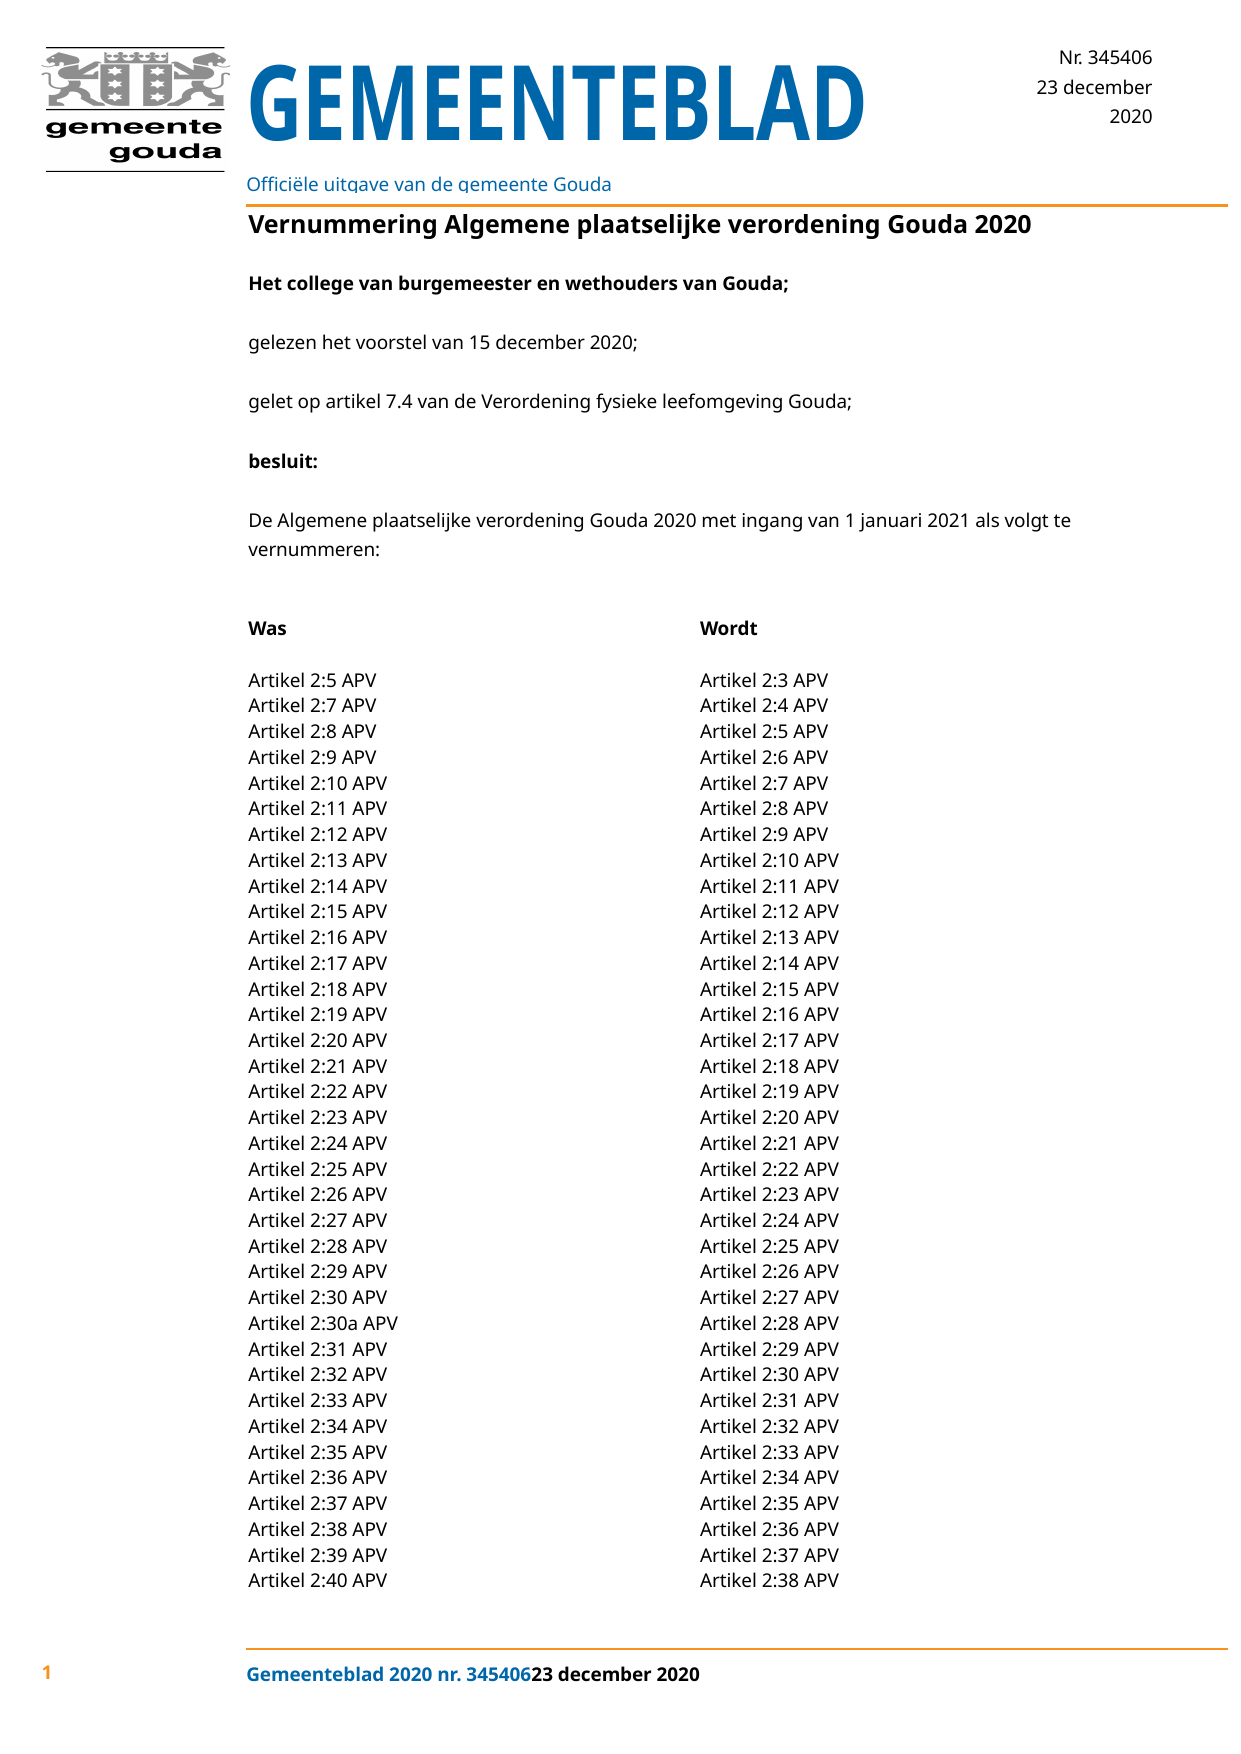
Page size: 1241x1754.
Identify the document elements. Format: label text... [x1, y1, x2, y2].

table_cell Artikel 2:20 APV [700, 1104, 1152, 1130]
text gelet op artikel 7.4 van de Verordening fysieke leefomgeving Gouda; [248, 389, 1152, 414]
table_cell Artikel 2:19 APV [700, 1079, 1152, 1104]
table_cell Artikel 2:27 APV [700, 1285, 1152, 1310]
table_cell Artikel 2:32 APV [700, 1413, 1152, 1439]
table_cell Artikel 2:38 APV [700, 1568, 1152, 1593]
table_cell Artikel 2:21 APV [248, 1053, 700, 1079]
text gelezen het voorstel van 15 december 2020; [248, 329, 1152, 355]
table_cell Artikel 2:25 APV [700, 1233, 1152, 1259]
table_cell Artikel 2:11 APV [248, 796, 700, 821]
text besluit: [248, 448, 1152, 473]
table_cell Artikel 2:3 APV [700, 667, 1152, 693]
table_cell [248, 641, 700, 667]
table_cell Artikel 2:15 APV [248, 899, 700, 924]
table_cell [700, 641, 1152, 667]
table_cell Artikel 2:23 APV [248, 1104, 700, 1130]
text Vernummering Algemene plaatselijke verordening Gouda 2020 [248, 207, 1152, 241]
table_cell Artikel 2:40 APV [248, 1568, 700, 1593]
text Het college van burgemeester en wethouders van Gouda; [248, 270, 1152, 296]
table_cell Artikel 2:35 APV [700, 1490, 1152, 1516]
table_cell Artikel 2:26 APV [248, 1182, 700, 1207]
table_cell Artikel 2:38 APV [248, 1516, 700, 1542]
table_cell Artikel 2:37 APV [700, 1542, 1152, 1567]
table_cell Artikel 2:19 APV [248, 1001, 700, 1027]
table_cell Artikel 2:8 APV [700, 796, 1152, 821]
table_cell Artikel 2:16 APV [248, 924, 700, 950]
table_cell Artikel 2:10 APV [248, 770, 700, 796]
table_cell Artikel 2:28 APV [248, 1233, 700, 1259]
table_cell Artikel 2:16 APV [700, 1001, 1152, 1027]
table_cell Artikel 2:26 APV [700, 1259, 1152, 1284]
table_cell Artikel 2:24 APV [700, 1207, 1152, 1233]
table_cell Artikel 2:8 APV [248, 719, 700, 744]
table_cell Artikel 2:6 APV [700, 744, 1152, 770]
table_cell Artikel 2:39 APV [248, 1542, 700, 1567]
table_cell Artikel 2:18 APV [700, 1053, 1152, 1079]
table_cell Artikel 2:35 APV [248, 1439, 700, 1464]
table_cell Artikel 2:30 APV [700, 1362, 1152, 1387]
table_cell Artikel 2:32 APV [248, 1362, 700, 1387]
table_header Wordt [700, 616, 1152, 641]
table_cell Artikel 2:14 APV [700, 950, 1152, 976]
table_cell Artikel 2:9 APV [248, 744, 700, 770]
table_cell Artikel 2:10 APV [700, 847, 1152, 873]
table_cell Artikel 2:30a APV [248, 1310, 700, 1336]
text De Algemene plaatselijke verordening Gouda 2020 met ingang van 1 januari 2021 als volgt te vernummeren: [248, 507, 1152, 562]
table_cell Artikel 2:12 APV [248, 821, 700, 847]
table_cell Artikel 2:31 APV [700, 1388, 1152, 1413]
table_cell Artikel 2:9 APV [700, 821, 1152, 847]
table_cell Artikel 2:7 APV [700, 770, 1152, 796]
table_cell Artikel 2:21 APV [700, 1130, 1152, 1156]
table_cell Artikel 2:34 APV [700, 1465, 1152, 1490]
table_cell Artikel 2:33 APV [700, 1439, 1152, 1464]
table_cell Artikel 2:28 APV [700, 1310, 1152, 1336]
table_cell Artikel 2:11 APV [700, 873, 1152, 898]
table_cell Artikel 2:5 APV [700, 719, 1152, 744]
table_cell Artikel 2:22 APV [248, 1079, 700, 1104]
table_cell Artikel 2:36 APV [700, 1516, 1152, 1542]
table_cell Artikel 2:18 APV [248, 976, 700, 1001]
table_cell Artikel 2:25 APV [248, 1156, 700, 1182]
table_cell Artikel 2:31 APV [248, 1336, 700, 1362]
table_cell Artikel 2:15 APV [700, 976, 1152, 1001]
table_cell Artikel 2:33 APV [248, 1388, 700, 1413]
table_cell Artikel 2:29 APV [248, 1259, 700, 1284]
table_cell Artikel 2:22 APV [700, 1156, 1152, 1182]
picture [41, 47, 231, 172]
table_header Was [248, 616, 700, 641]
table_cell Artikel 2:27 APV [248, 1207, 700, 1233]
table_cell Artikel 2:24 APV [248, 1130, 700, 1156]
table_cell Artikel 2:17 APV [700, 1027, 1152, 1053]
table_cell Artikel 2:34 APV [248, 1413, 700, 1439]
table_cell Artikel 2:13 APV [700, 924, 1152, 950]
table_cell Artikel 2:20 APV [248, 1027, 700, 1053]
table_cell Artikel 2:7 APV [248, 693, 700, 718]
table_cell Artikel 2:5 APV [248, 667, 700, 693]
table_cell Artikel 2:12 APV [700, 899, 1152, 924]
table_cell Artikel 2:30 APV [248, 1285, 700, 1310]
table_cell Artikel 2:37 APV [248, 1490, 700, 1516]
table_cell Artikel 2:29 APV [700, 1336, 1152, 1362]
table_cell Artikel 2:4 APV [700, 693, 1152, 718]
table_cell Artikel 2:14 APV [248, 873, 700, 898]
table_cell Artikel 2:23 APV [700, 1182, 1152, 1207]
table_cell Artikel 2:17 APV [248, 950, 700, 976]
table_cell Artikel 2:13 APV [248, 847, 700, 873]
table_cell Artikel 2:36 APV [248, 1465, 700, 1490]
